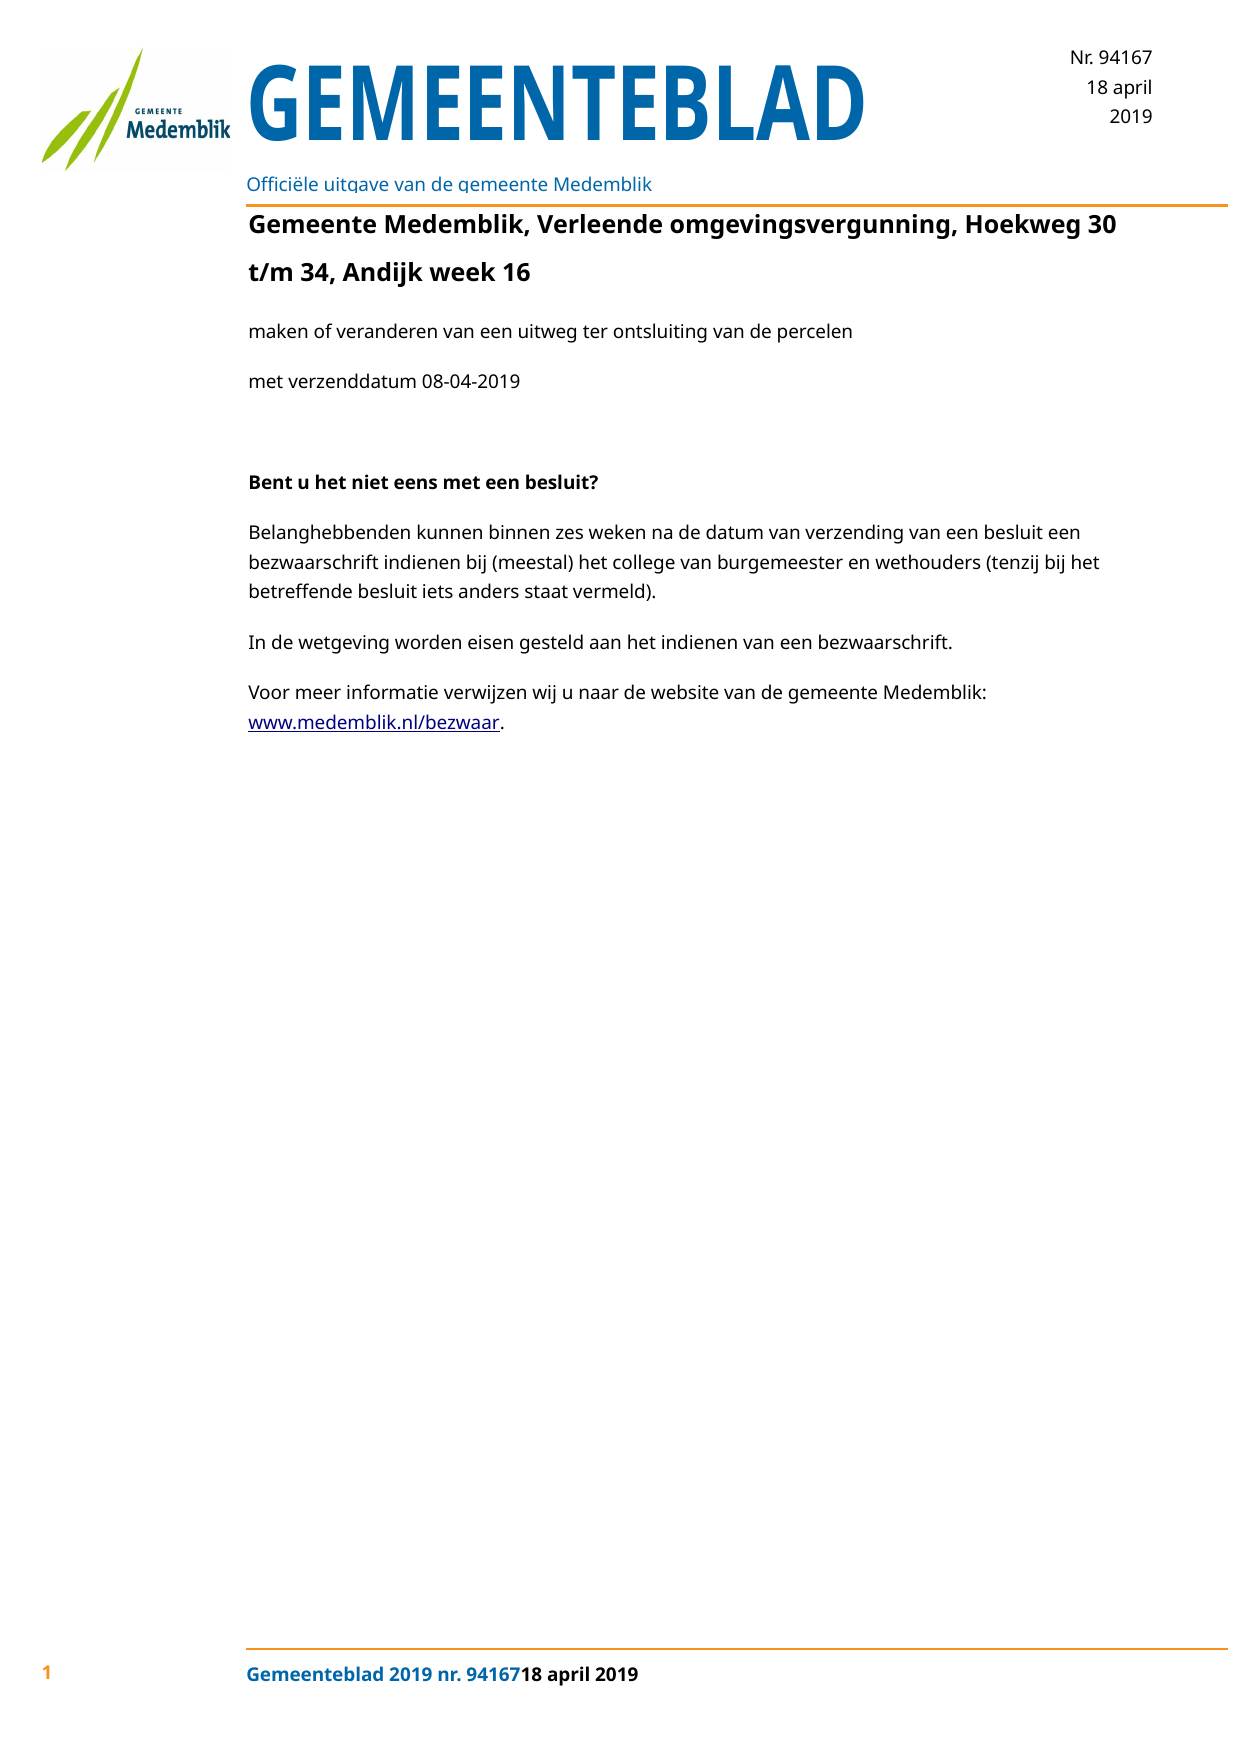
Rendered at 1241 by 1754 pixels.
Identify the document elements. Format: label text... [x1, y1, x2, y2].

text Belanghebbenden kunnen binnen zes weken na de datum van verzending van een besluit een bezwaarschrift indienen bij (meestal) het college van burgemeester en wethouders (tenzij bij het betreffende besluit iets anders staat vermeld). [248, 519, 1152, 604]
text In de wetgeving worden eisen gesteld aan het indienen van een bezwaarschrift. [248, 629, 1152, 655]
text Voor meer informatie verwijzen wij u naar de website van de gemeente Medemblik: www.medemblik.nl/bezwaar. [248, 679, 1152, 735]
text Gemeente Medemblik, Verleende omgevingsvergunning, Hoekweg 30 t/m 34, Andijk week 16 [248, 207, 1152, 288]
picture [41, 47, 231, 172]
text Bent u het niet eens met een besluit? [248, 469, 1152, 495]
text met verzenddatum 08-04-2019 [248, 368, 1152, 394]
text maken of veranderen van een uitweg ter ontsluiting van de percelen [248, 318, 1152, 344]
